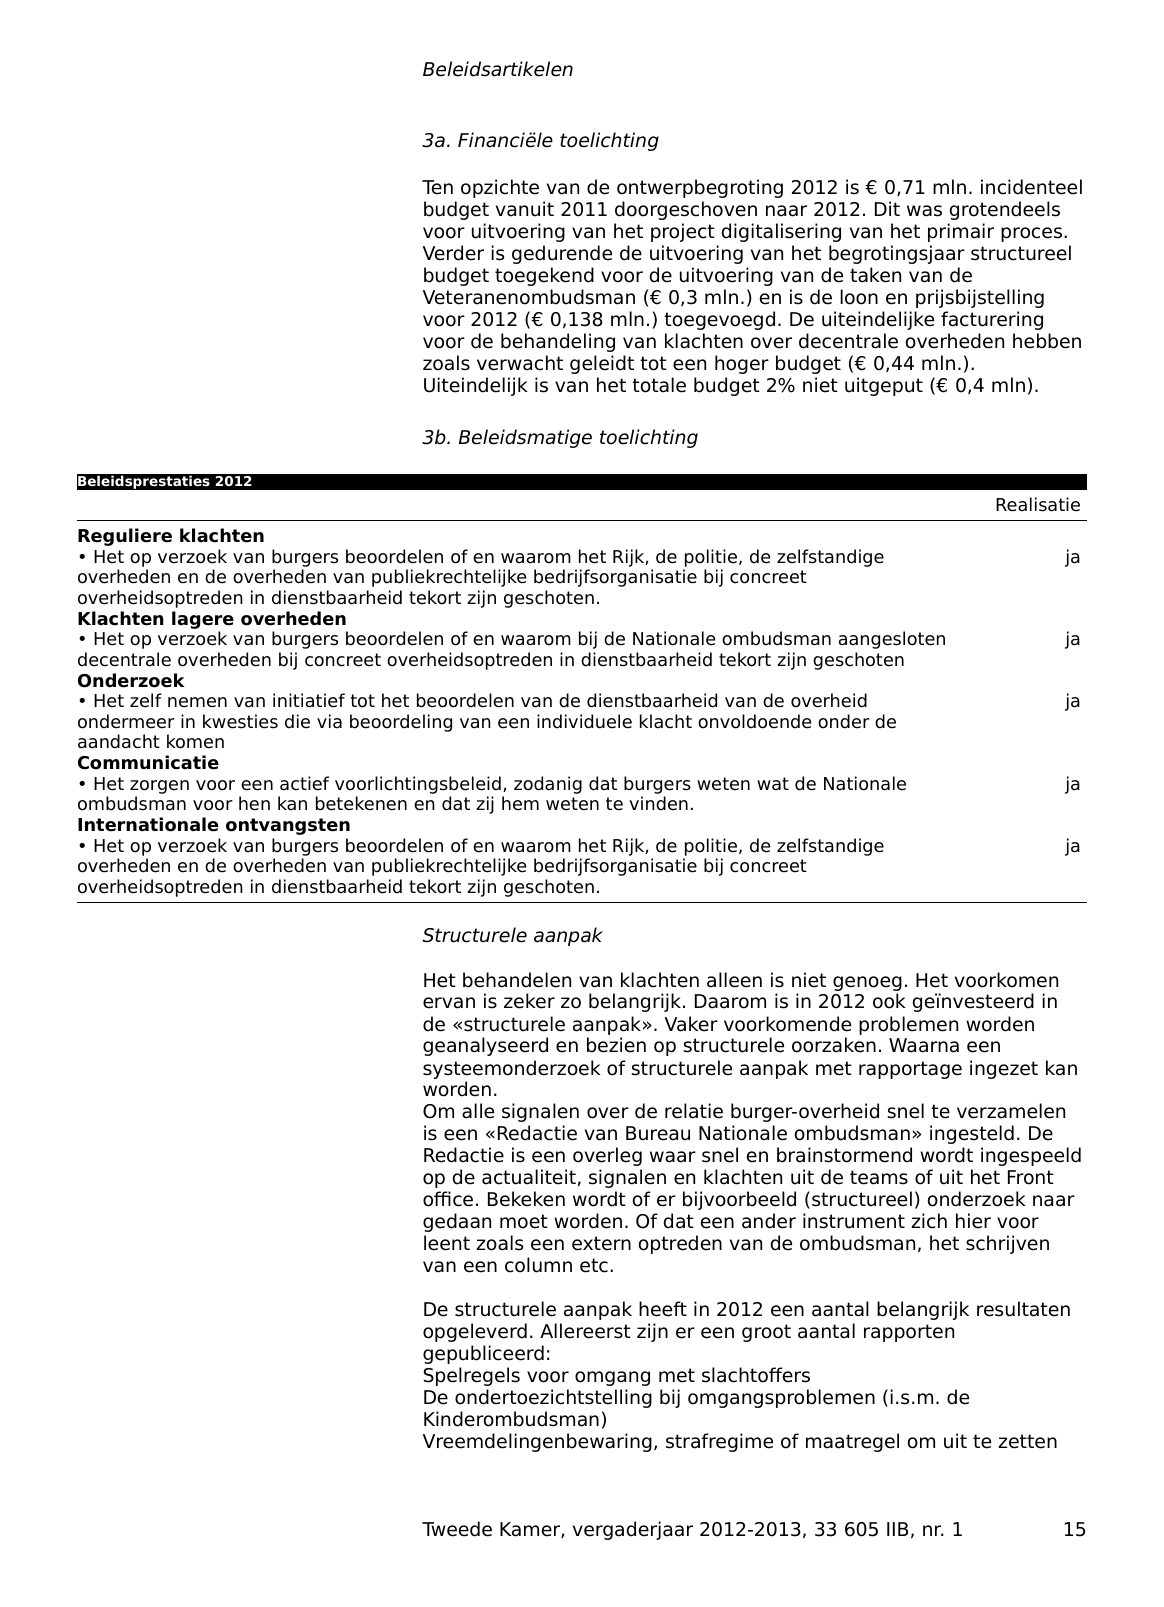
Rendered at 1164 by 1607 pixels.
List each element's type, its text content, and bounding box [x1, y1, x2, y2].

table_cell Realisatie [963, 490, 1087, 520]
text Het behandelen van klachten alleen is niet genoeg. Het voorkomen ervan is zeker zo belangrijk. Daarom is in 2012 ook geïnvesteerd in de «structurele aanpak». Vaker voorkomende problemen worden geanalyseerd en bezien op structurele oorzaken. Waarna een systeemonderzoek of structurele aanpak met rapportage ingezet kan worden. [422, 969, 1087, 1101]
table_cell • Het op verzoek van burgers beoordelen of en waarom het Rijk, de politie, de zelfstandige overheden en de overheden van publiekrechtelijke bedrijfsorganisatie bij concreet overheidsoptreden in dienstbaarheid tekort zijn geschoten. [77, 836, 963, 902]
text Om alle signalen over de relatie burger-overheid snel te verzamelen is een «Redactie van Bureau Nationale ombudsman» ingesteld. De Redactie is een overleg waar snel en brainstormend wordt ingespeeld op de actualiteit, signalen en klachten uit de teams of uit het Front office. Bekeken wordt of er bijvoorbeeld (structureel) onderzoek naar gedaan moet worden. Of dat een ander instrument zich hier voor leent zoals een extern optreden van de ombudsman, het schrijven van een column etc. [422, 1101, 1087, 1277]
table_cell • Het zelf nemen van initiatief tot het beoordelen van de dienstbaarheid van de overheid ondermeer in kwesties die via beoordeling van een individuele klacht onvoldoende onder de aandacht komen [77, 691, 963, 753]
text De structurele aanpak heeft in 2012 een aantal belangrijk resultaten opgeleverd. Allereerst zijn er een groot aantal rapporten gepubliceerd: [422, 1299, 1087, 1365]
table_cell • Het op verzoek van burgers beoordelen of en waarom bij de Nationale ombudsman aangesloten decentrale overheden bij concreet overheidsoptreden in dienstbaarheid tekort zijn geschoten [77, 629, 963, 671]
table_cell Klachten lagere overheden [77, 609, 963, 629]
table_cell ja [963, 691, 1087, 753]
table_cell Communicatie [77, 753, 963, 774]
table_cell Reguliere klachten [77, 521, 963, 547]
table_cell ja [963, 547, 1087, 609]
table_cell ja [963, 629, 1087, 671]
text Vreemdelingenbewaring, strafregime of maatregel om uit te zetten [422, 1431, 1087, 1453]
table_cell [963, 609, 1087, 629]
text Ten opzichte van de ontwerpbegroting 2012 is € 0,71 mln. incidenteel budget vanuit 2011 doorgeschoven naar 2012. Dit was grotendeels voor uitvoering van het project digitalisering van het primair proces. Verder is gedurende de uitvoering van het begrotingsjaar structureel budget toegekend voor de uitvoering van de taken van de Veteranenombudsman (€ 0,3 mln.) en is de loon en prijsbijstelling voor 2012 (€ 0,138 mln.) toegevoegd. De uiteindelijke facturering voor de behandeling van klachten over decentrale overheden hebben zoals verwacht geleidt tot een hoger budget (€ 0,44 mln.). Uiteindelijk is van het totale budget 2% niet uitgeput (€ 0,4 mln). [422, 177, 1087, 397]
table_cell [77, 490, 963, 520]
table_cell [963, 815, 1087, 836]
table_cell • Het zorgen voor een actief voorlichtingsbeleid, zodanig dat burgers weten wat de Nationale ombudsman voor hen kan betekenen en dat zij hem weten te vinden. [77, 774, 963, 815]
table_cell • Het op verzoek van burgers beoordelen of en waarom het Rijk, de politie, de zelfstandige overheden en de overheden van publiekrechtelijke bedrijfsorganisatie bij concreet overheidsoptreden in dienstbaarheid tekort zijn geschoten. [77, 547, 963, 609]
text Spelregels voor omgang met slachtoffers [422, 1365, 1087, 1387]
table_cell Onderzoek [77, 671, 963, 691]
subtitle 3b. Beleidsmatige toelichting [422, 427, 1087, 449]
table_cell [963, 521, 1087, 547]
table_cell [963, 753, 1087, 774]
text De ondertoezichtstelling bij omgangsproblemen (i.s.m. de Kinderombudsman) [422, 1387, 1087, 1431]
subtitle 3a. Financiële toelichting [422, 130, 1087, 152]
subtitle Structurele aanpak [422, 925, 1087, 947]
table_cell ja [963, 836, 1087, 902]
table_header Beleidsprestaties 2012 [77, 474, 1087, 489]
table_cell [963, 671, 1087, 691]
table_cell ja [963, 774, 1087, 815]
table_cell Internationale ontvangsten [77, 815, 963, 836]
